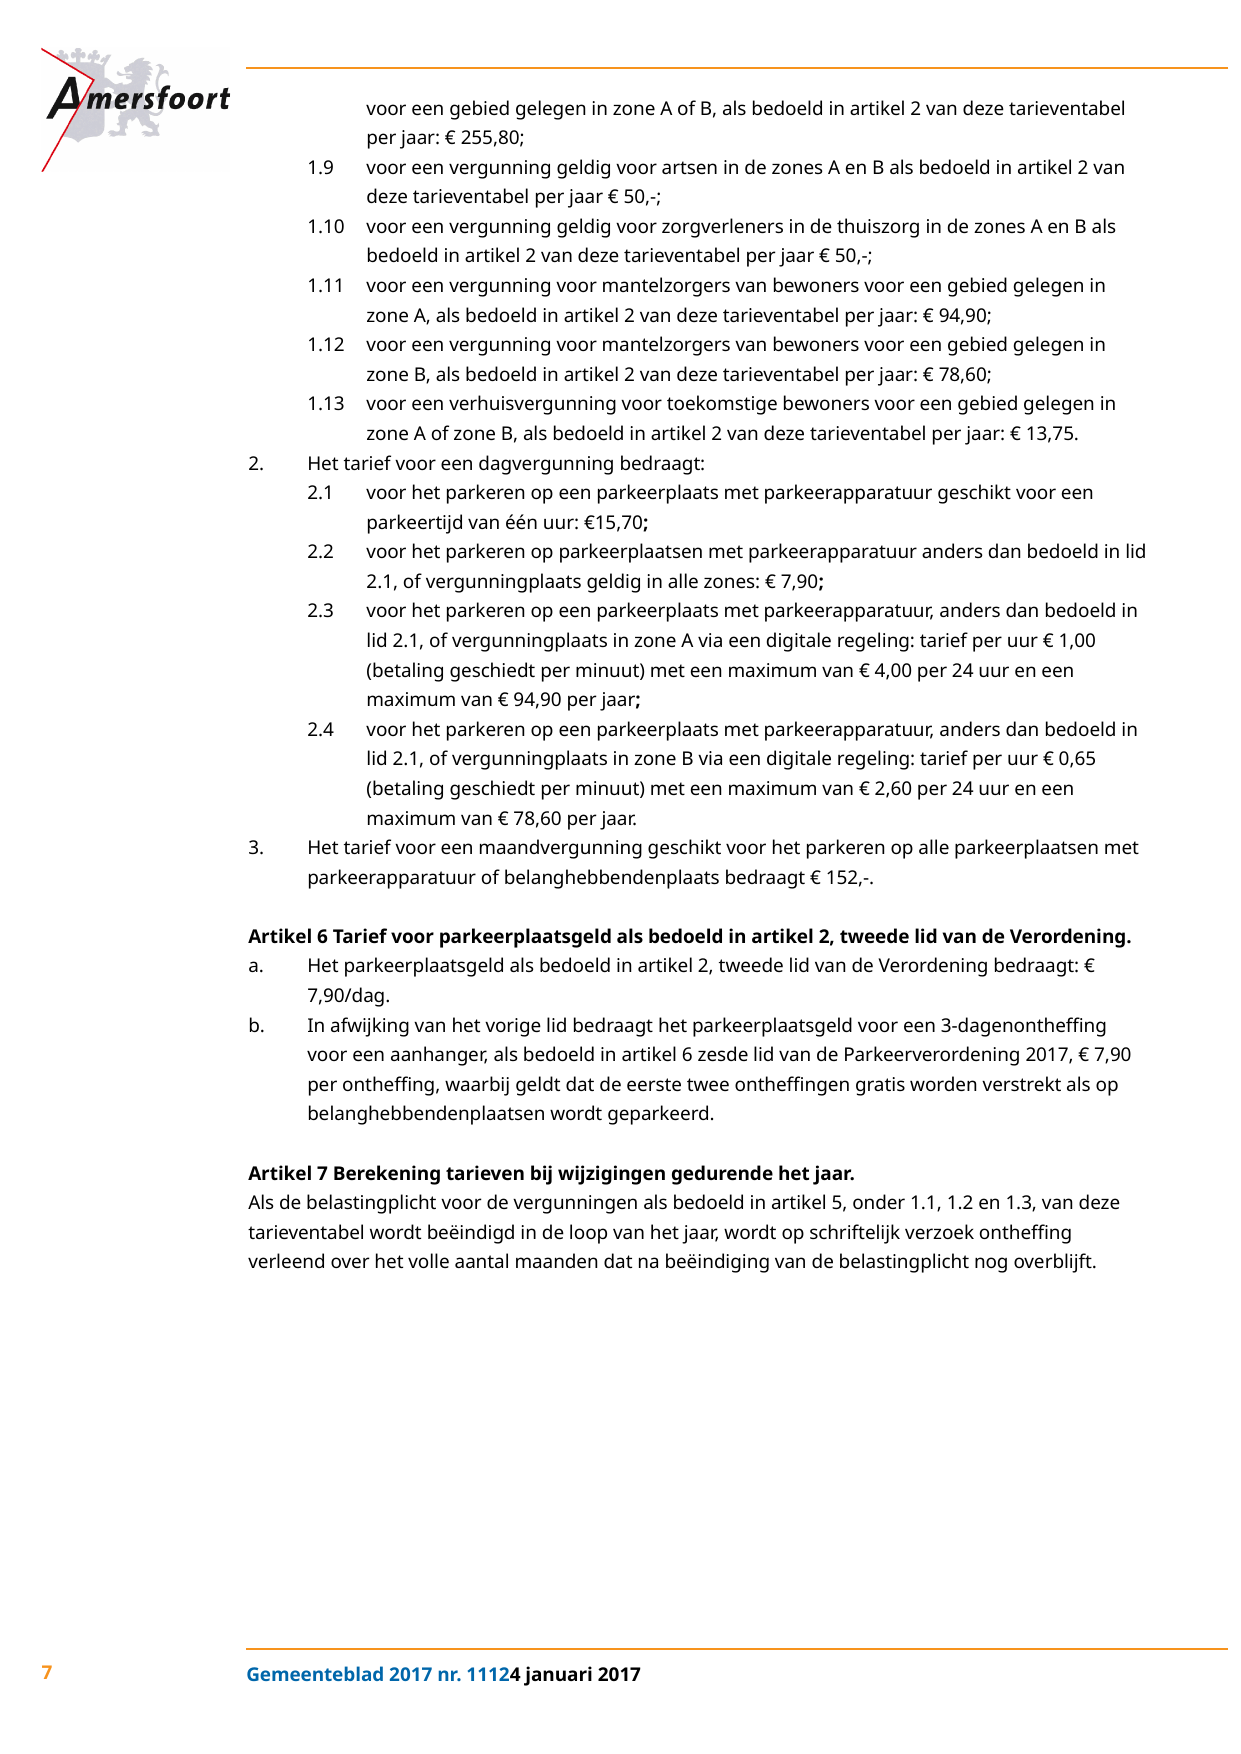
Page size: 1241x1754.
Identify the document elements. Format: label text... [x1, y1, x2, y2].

list Het parkeerplaatsgeld als bedoeld in artikel 2, tweede lid van de Verordening bedraagt: € 7,90/dag. [248, 953, 1152, 1008]
list voor een gebied gelegen in zone A of B, als bedoeld in artikel 2 van deze tarieventabel per jaar: € 255,80; [307, 95, 1152, 150]
list voor het parkeren op parkeerplaatsen met parkeerapparatuur anders dan bedoeld in lid 2.1, of vergunningplaats geldig in alle zones: € 7,90; [307, 538, 1152, 594]
list voor een vergunning geldig voor artsen in de zones A en B als bedoeld in artikel 2 van deze tarieventabel per jaar € 50,-; [307, 154, 1152, 209]
list voor het parkeren op een parkeerplaats met parkeerapparatuur geschikt voor een parkeertijd van één uur: €15,70; [307, 479, 1152, 535]
list voor een vergunning geldig voor zorgverleners in de thuiszorg in de zones A en B als bedoeld in artikel 2 van deze tarieventabel per jaar € 50,-; [307, 213, 1152, 268]
list voor het parkeren op een parkeerplaats met parkeerapparatuur, anders dan bedoeld in lid 2.1, of vergunningplaats in zone B via een digitale regeling: tarief per uur € 0,65 (betaling geschiedt per minuut) met een maximum van € 2,60 per 24 uur en een maximum van € 78,60 per jaar. [307, 716, 1152, 831]
list voor een verhuisvergunning voor toekomstige bewoners voor een gebied gelegen in zone A of zone B, als bedoeld in artikel 2 van deze tarieventabel per jaar: € 13,75. [307, 391, 1152, 446]
text Artikel 6 Tarief voor parkeerplaatsgeld als bedoeld in artikel 2, tweede lid van de Verordening. [248, 923, 1152, 949]
list Het tarief voor een dagvergunning bedraagt: [248, 450, 1152, 476]
list In afwijking van het vorige lid bedraagt het parkeerplaatsgeld voor een 3-dagenontheffing voor een aanhanger, als bedoeld in artikel 6 zesde lid van de Parkeerverordening 2017, € 7,90 per ontheffing, waarbij geldt dat de eerste twee ontheffingen gratis worden verstrekt als op belanghebbendenplaatsen wordt geparkeerd. [248, 1012, 1152, 1126]
text Artikel 7 Berekening tarieven bij wijzigingen gedurende het jaar. [248, 1160, 1152, 1186]
text Als de belastingplicht voor de vergunningen als bedoeld in artikel 5, onder 1.1, 1.2 en 1.3, van deze tarieventabel wordt beëindigd in de loop van het jaar, wordt op schriftelijk verzoek ontheffing verleend over het volle aantal maanden dat na beëindiging van de belastingplicht nog overblijft. [248, 1189, 1152, 1274]
list Het tarief voor een maandvergunning geschikt voor het parkeren op alle parkeerplaatsen met parkeerapparatuur of belanghebbendenplaats bedraagt € 152,-. [248, 834, 1152, 890]
picture [41, 47, 231, 172]
list voor het parkeren op een parkeerplaats met parkeerapparatuur, anders dan bedoeld in lid 2.1, of vergunningplaats in zone A via een digitale regeling: tarief per uur € 1,00 (betaling geschiedt per minuut) met een maximum van € 4,00 per 24 uur en een maximum van € 94,90 per jaar; [307, 598, 1152, 712]
list voor een vergunning voor mantelzorgers van bewoners voor een gebied gelegen in zone A, als bedoeld in artikel 2 van deze tarieventabel per jaar: € 94,90; [307, 272, 1152, 328]
list voor een vergunning voor mantelzorgers van bewoners voor een gebied gelegen in zone B, als bedoeld in artikel 2 van deze tarieventabel per jaar: € 78,60; [307, 331, 1152, 387]
